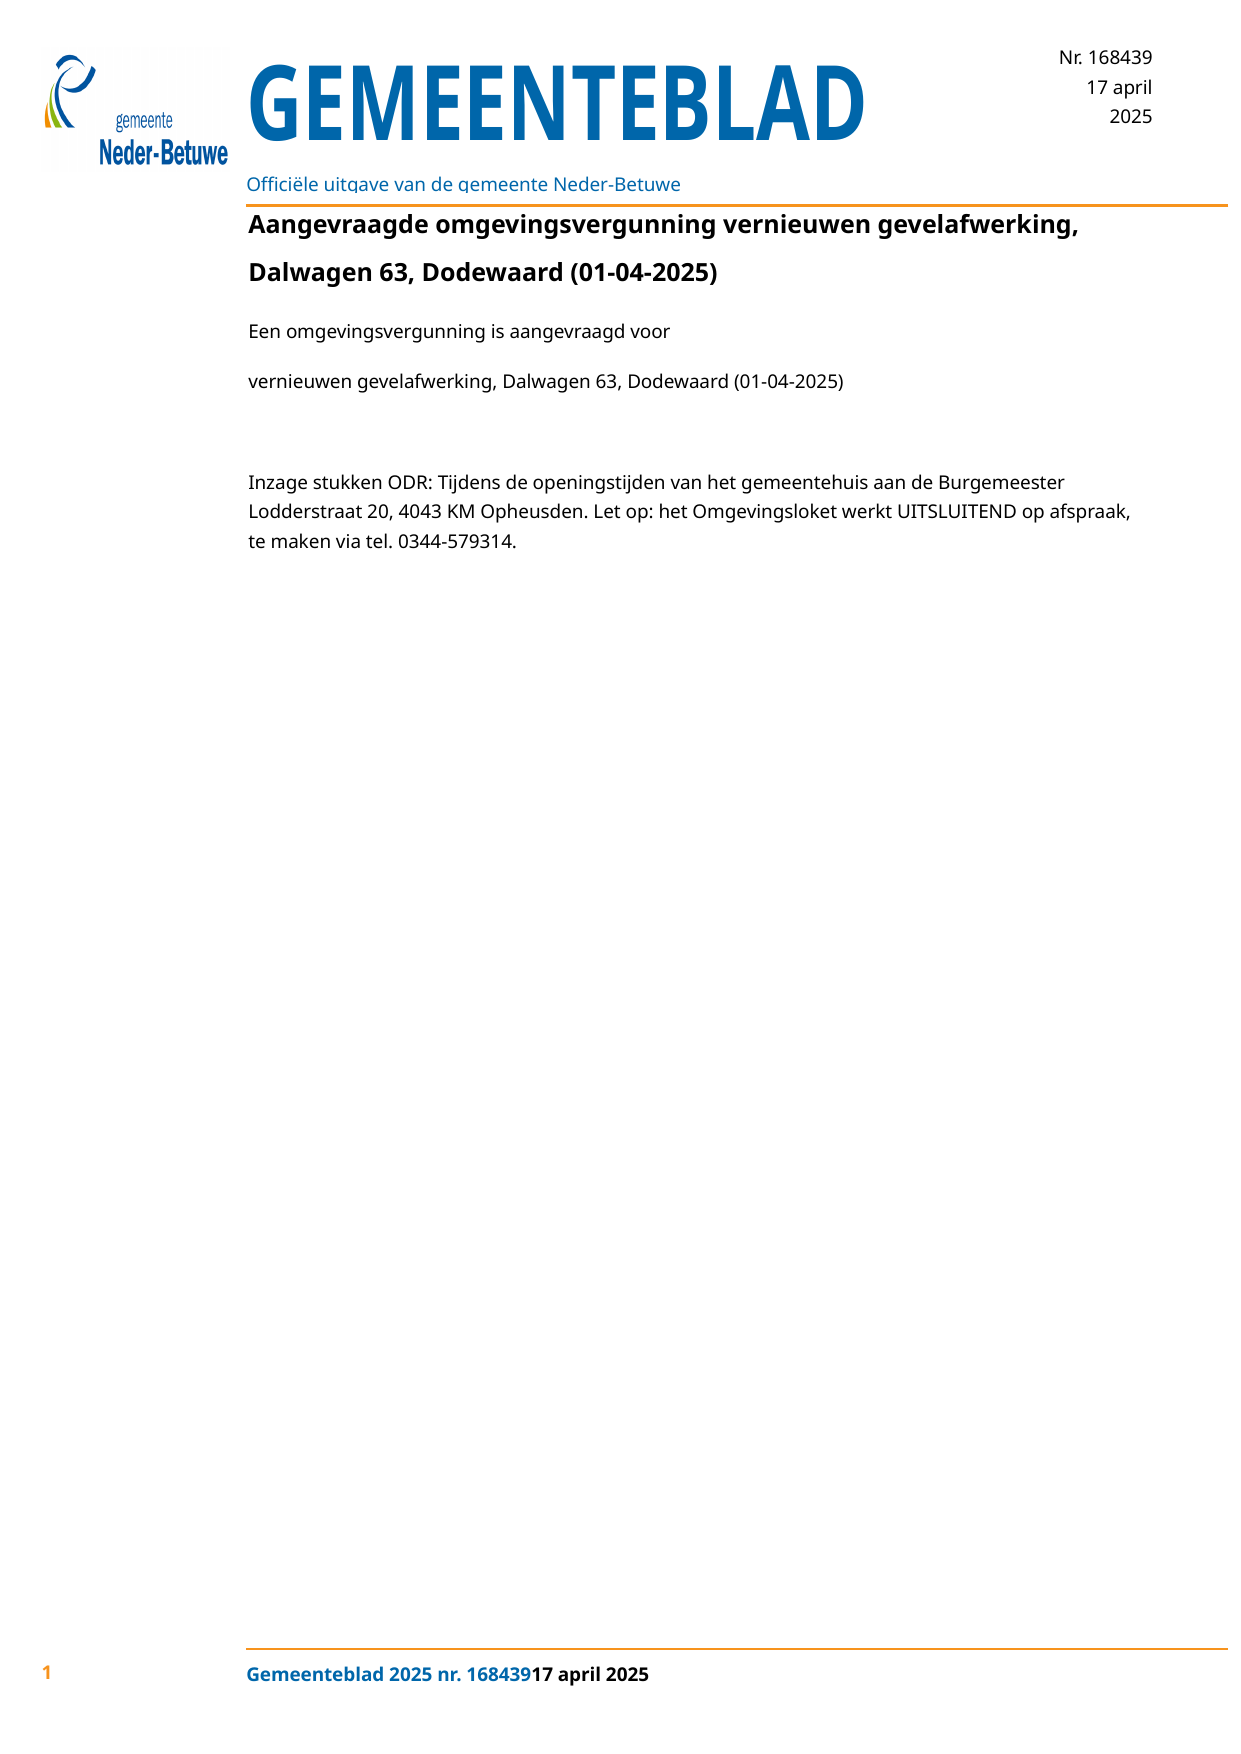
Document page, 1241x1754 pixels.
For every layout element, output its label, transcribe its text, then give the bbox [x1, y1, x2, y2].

text Aangevraagde omgevingsvergunning vernieuwen gevelafwerking, Dalwagen 63, Dodewaard (01-04-2025) [248, 207, 1152, 288]
text vernieuwen gevelafwerking, Dalwagen 63, Dodewaard (01-04-2025) [248, 368, 1152, 394]
picture [41, 47, 231, 172]
text Een omgevingsvergunning is aangevraagd voor [248, 318, 1152, 344]
text Inzage stukken ODR: Tijdens de openingstijden van het gemeentehuis aan de Burgemeester Lodderstraat 20, 4043 KM Opheusden. Let op: het Omgevingsloket werkt UITSLUITEND op afspraak, te maken via tel. 0344-579314. [248, 469, 1152, 554]
